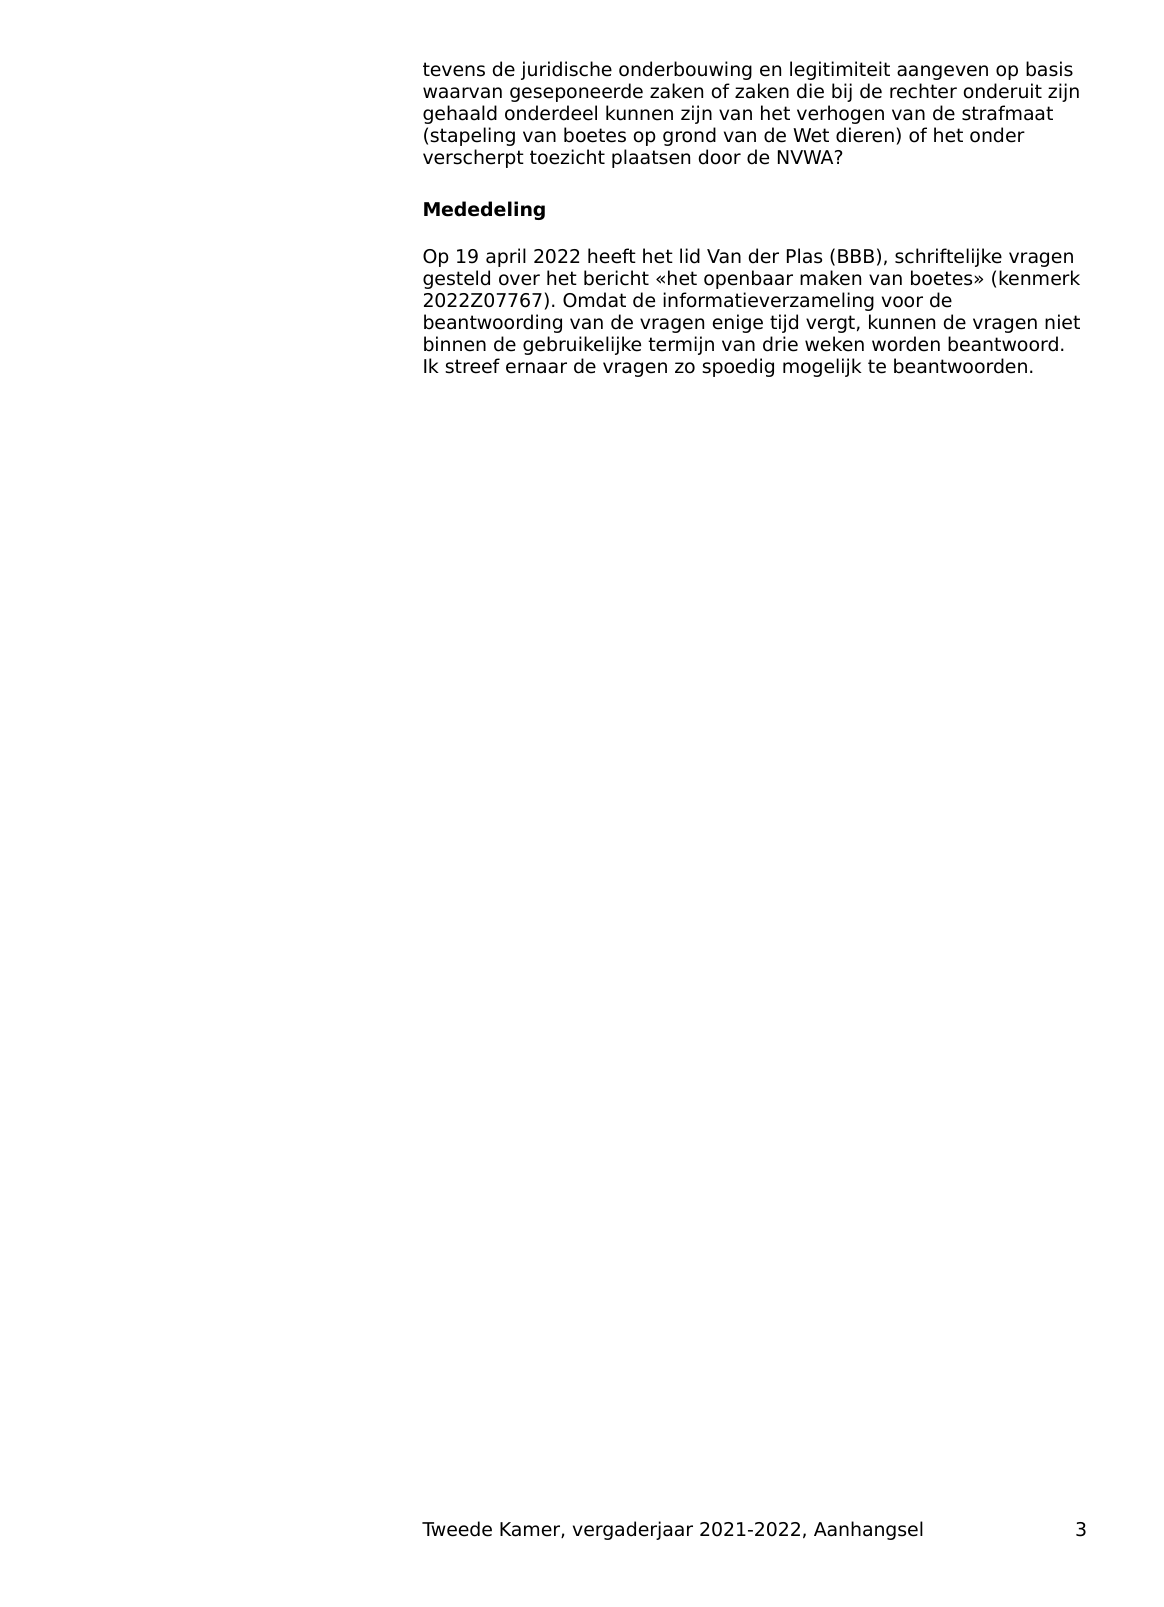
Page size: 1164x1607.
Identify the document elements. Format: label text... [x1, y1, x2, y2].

text Op 19 april 2022 heeft het lid Van der Plas (BBB), schriftelijke vragen gesteld over het bericht «het openbaar maken van boetes» (kenmerk 2022Z07767). Omdat de informatieverzameling voor de beantwoording van de vragen enige tijd vergt, kunnen de vragen niet binnen de gebruikelijke termijn van drie weken worden beantwoord. Ik streef ernaar de vragen zo spoedig mogelijk te beantwoorden. [422, 246, 1087, 378]
text tevens de juridische onderbouwing en legitimiteit aangeven op basis waarvan geseponeerde zaken of zaken die bij de rechter onderuit zijn gehaald onderdeel kunnen zijn van het verhogen van de strafmaat (stapeling van boetes op grond van de Wet dieren) of het onder verscherpt toezicht plaatsen door de NVWA? [422, 59, 1087, 169]
subtitle Mededeling [422, 199, 1087, 221]
